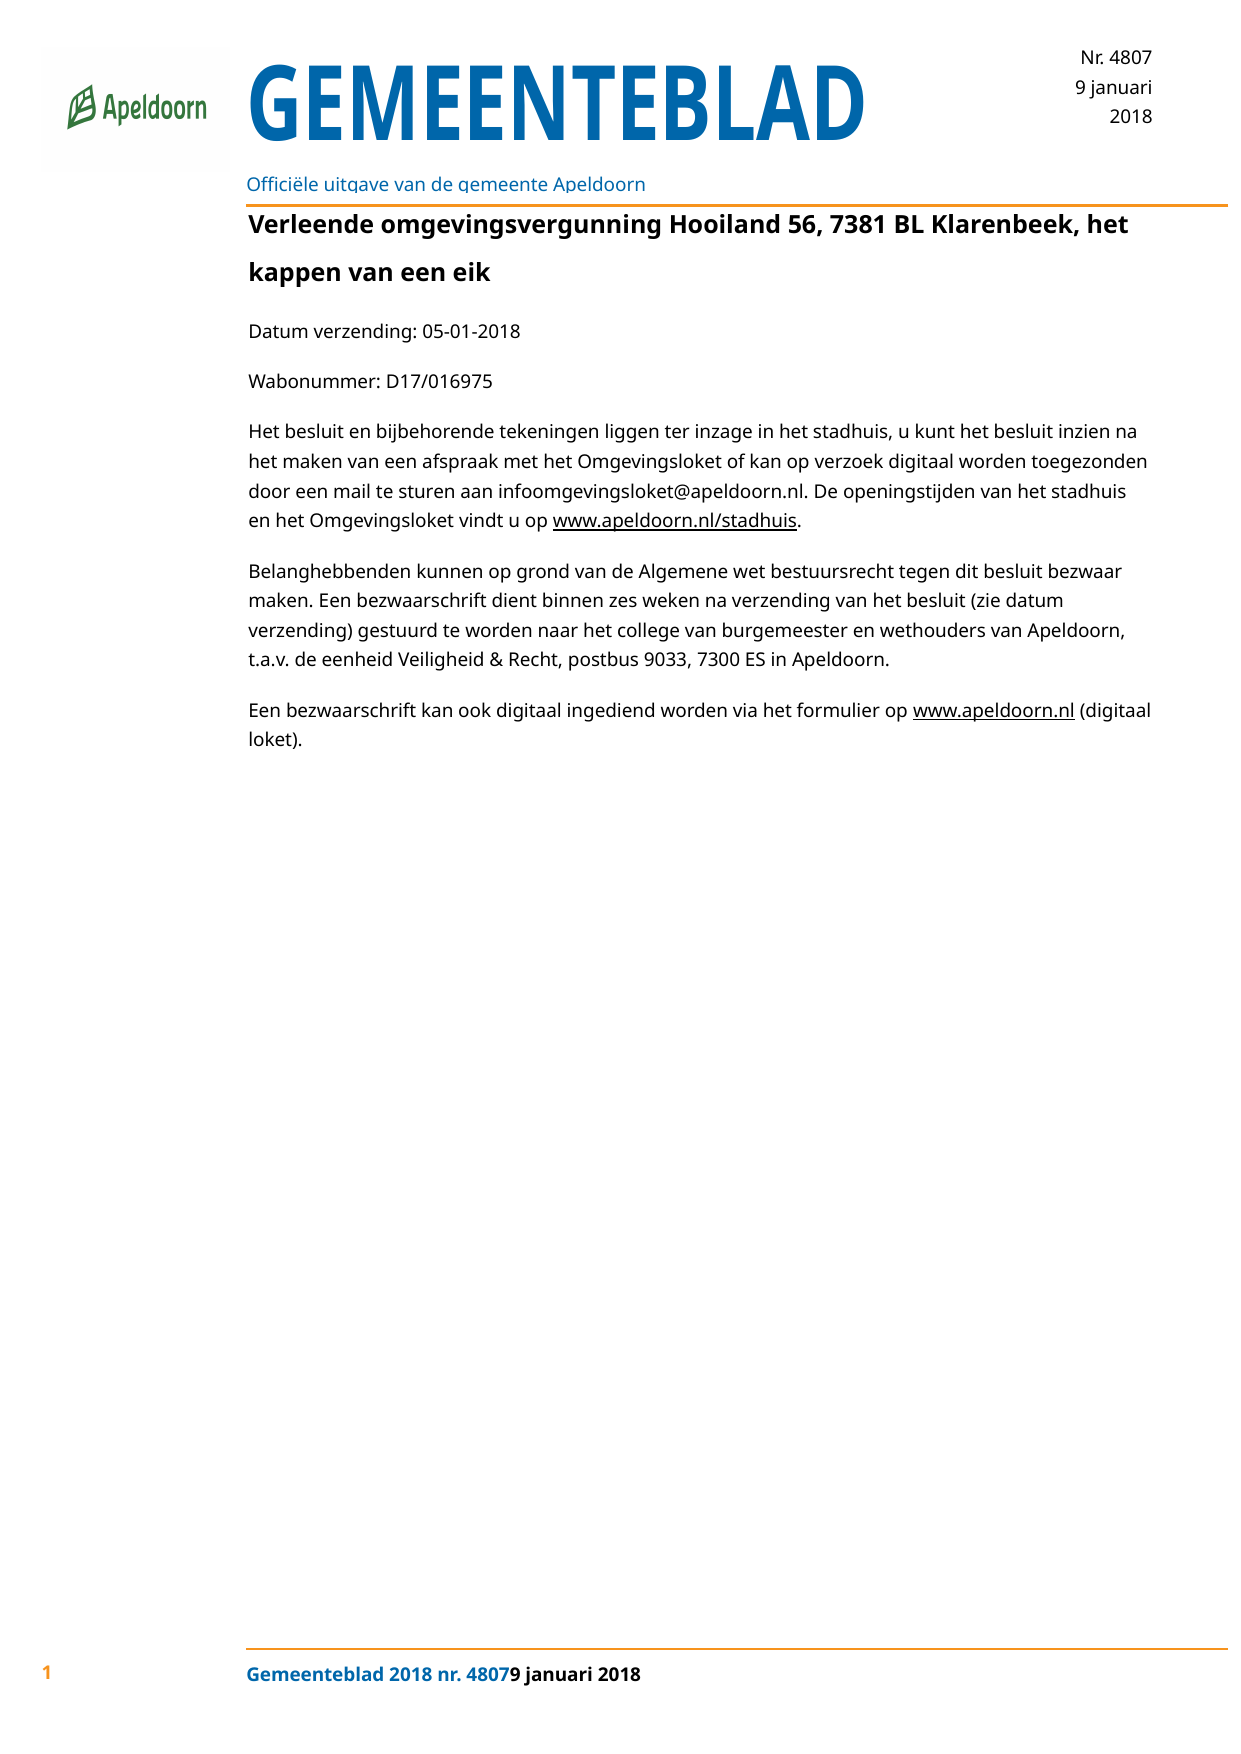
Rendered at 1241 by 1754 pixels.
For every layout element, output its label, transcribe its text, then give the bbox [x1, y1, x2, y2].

text Verleende omgevingsvergunning Hooiland 56, 7381 BL Klarenbeek, het kappen van een eik [248, 207, 1152, 288]
text Belanghebbenden kunnen op grond van de Algemene wet bestuursrecht tegen dit besluit bezwaar maken. Een bezwaarschrift dient binnen zes weken na verzending van het besluit (zie datum verzending) gestuurd te worden naar het college van burgemeester en wethouders van Apeldoorn, t.a.v. de eenheid Veiligheid & Recht, postbus 9033, 7300 ES in Apeldoorn. [248, 558, 1152, 672]
text Het besluit en bijbehorende tekeningen liggen ter inzage in het stadhuis, u kunt het besluit inzien na het maken van een afspraak met het Omgevingsloket of kan op verzoek digitaal worden toegezonden door een mail te sturen aan infoomgevingsloket@apeldoorn.nl. De openingstijden van het stadhuis en het Omgevingsloket vindt u op www.apeldoorn.nl/stadhuis. [248, 419, 1152, 533]
picture [41, 47, 231, 172]
text Datum verzending: 05-01-2018 [248, 318, 1152, 344]
text Wabonummer: D17/016975 [248, 368, 1152, 394]
text Een bezwaarschrift kan ook digitaal ingediend worden via het formulier op www.apeldoorn.nl (digitaal loket). [248, 697, 1152, 752]
